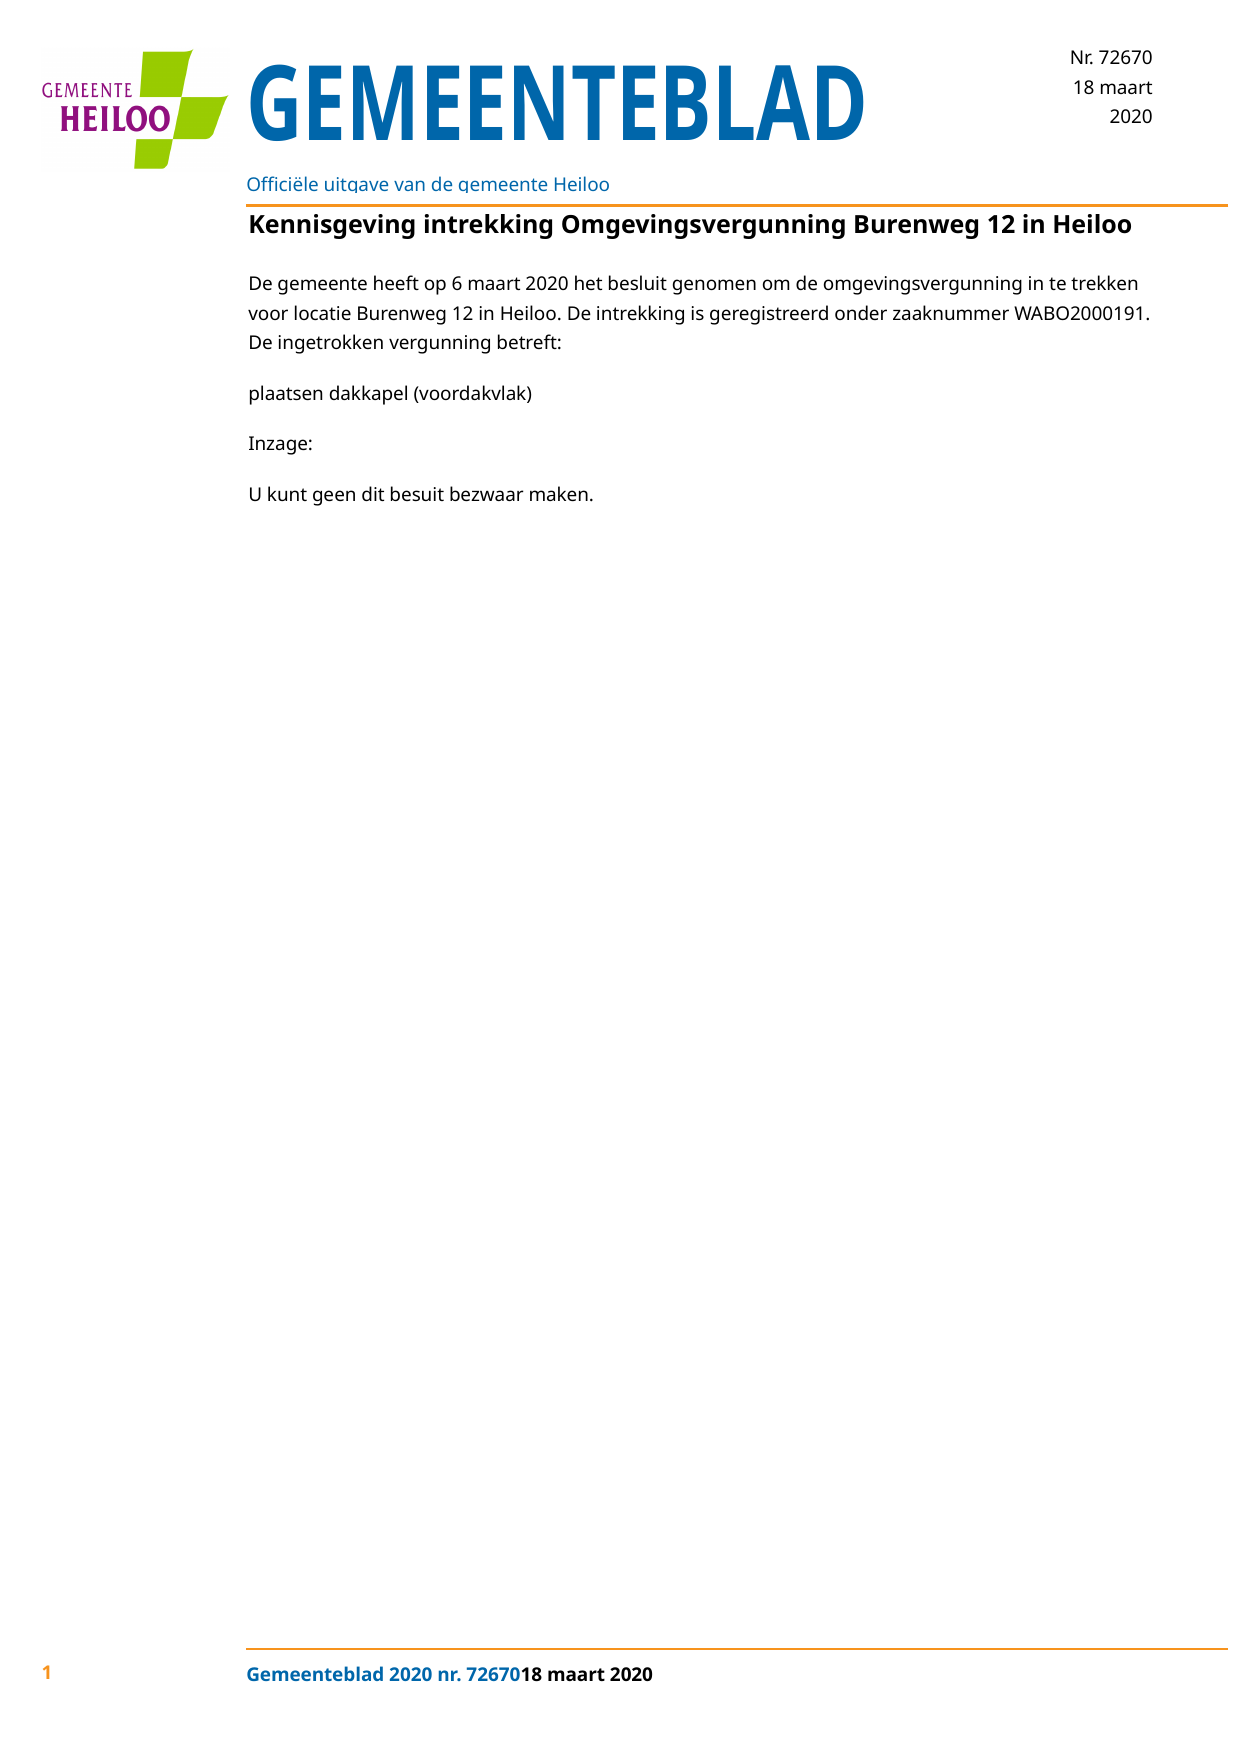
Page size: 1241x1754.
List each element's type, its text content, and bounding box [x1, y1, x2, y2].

text Kennisgeving intrekking Omgevingsvergunning Burenweg 12 in Heiloo [248, 207, 1152, 241]
text De gemeente heeft op 6 maart 2020 het besluit genomen om de omgevingsvergunning in te trekken voor locatie Burenweg 12 in Heiloo. De intrekking is geregistreerd onder zaaknummer WABO2000191. De ingetrokken vergunning betreft: [248, 270, 1152, 355]
text Inzage: [248, 430, 1152, 456]
text plaatsen dakkapel (voordakvlak) [248, 380, 1152, 406]
picture [41, 47, 231, 172]
text U kunt geen dit besuit bezwaar maken. [248, 481, 1152, 506]
